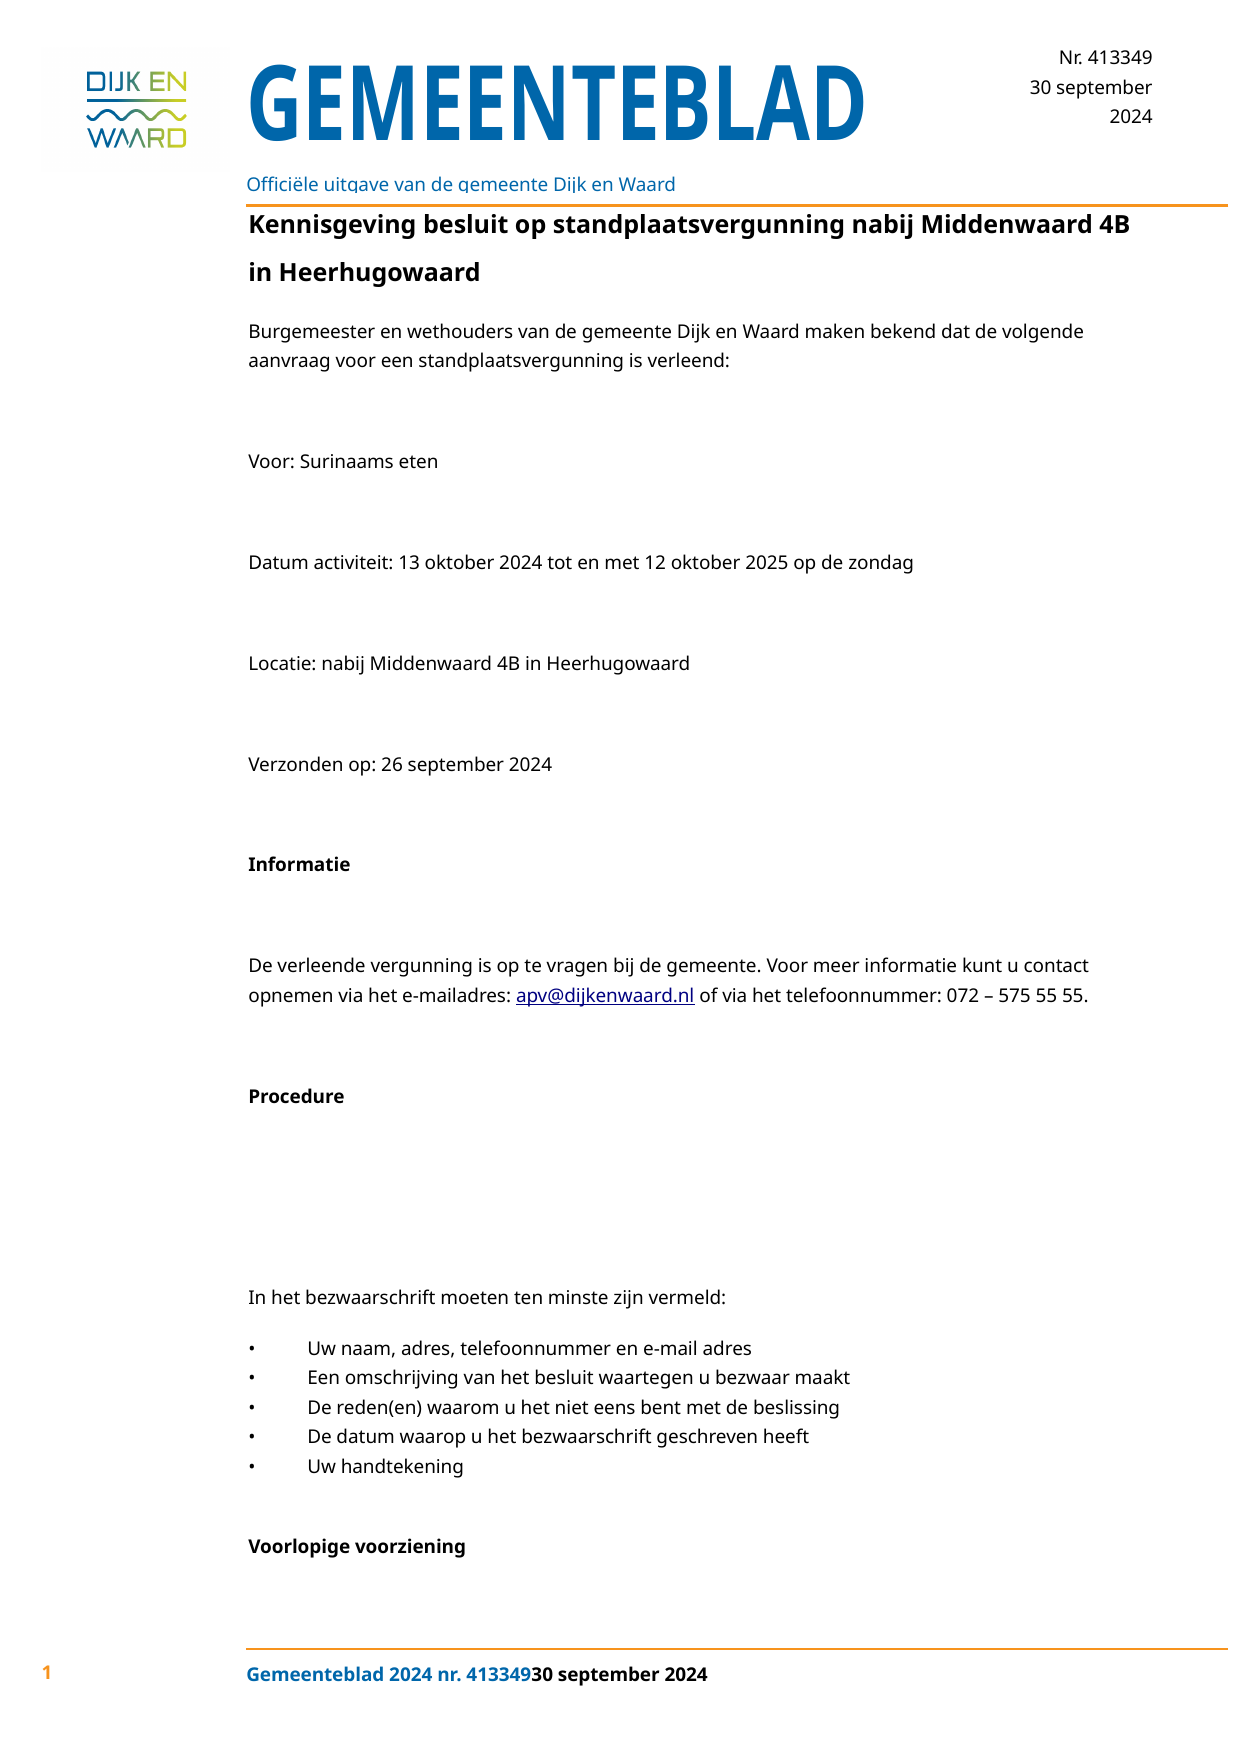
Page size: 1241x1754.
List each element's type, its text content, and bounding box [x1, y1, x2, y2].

text Voor: Surinaams eten [248, 448, 1152, 474]
list Een omschrijving van het besluit waartegen u bezwaar maakt [248, 1364, 1152, 1390]
text Voorlopige voorziening [248, 1533, 1152, 1559]
text Burgemeester en wethouders van de gemeente Dijk en Waard maken bekend dat de volgende aanvraag voor een standplaatsvergunning is verleend: [248, 318, 1152, 373]
text Procedure [248, 1083, 1152, 1109]
list De datum waarop u het bezwaarschrift geschreven heeft [248, 1424, 1152, 1449]
list Uw naam, adres, telefoonnummer en e-mail adres [248, 1335, 1152, 1361]
picture [41, 47, 231, 172]
text Verzonden op: 26 september 2024 [248, 751, 1152, 777]
text In het bezwaarschrift moeten ten minste zijn vermeld: [248, 1284, 1152, 1310]
list De reden(en) waarom u het niet eens bent met de beslissing [248, 1394, 1152, 1420]
text Informatie [248, 852, 1152, 877]
text Locatie: nabij Middenwaard 4B in Heerhugowaard [248, 650, 1152, 676]
text Kennisgeving besluit op standplaatsvergunning nabij Middenwaard 4B in Heerhugowaard [248, 207, 1152, 288]
list Uw handtekening [248, 1453, 1152, 1479]
text De verleende vergunning is op te vragen bij de gemeente. Voor meer informatie kunt u contact opnemen via het e-mailadres: apv@dijkenwaard.nl of via het telefoonnummer: 072 – 575 55 55. [248, 952, 1152, 1008]
text Datum activiteit: 13 oktober 2024 tot en met 12 oktober 2025 op de zondag [248, 549, 1152, 575]
